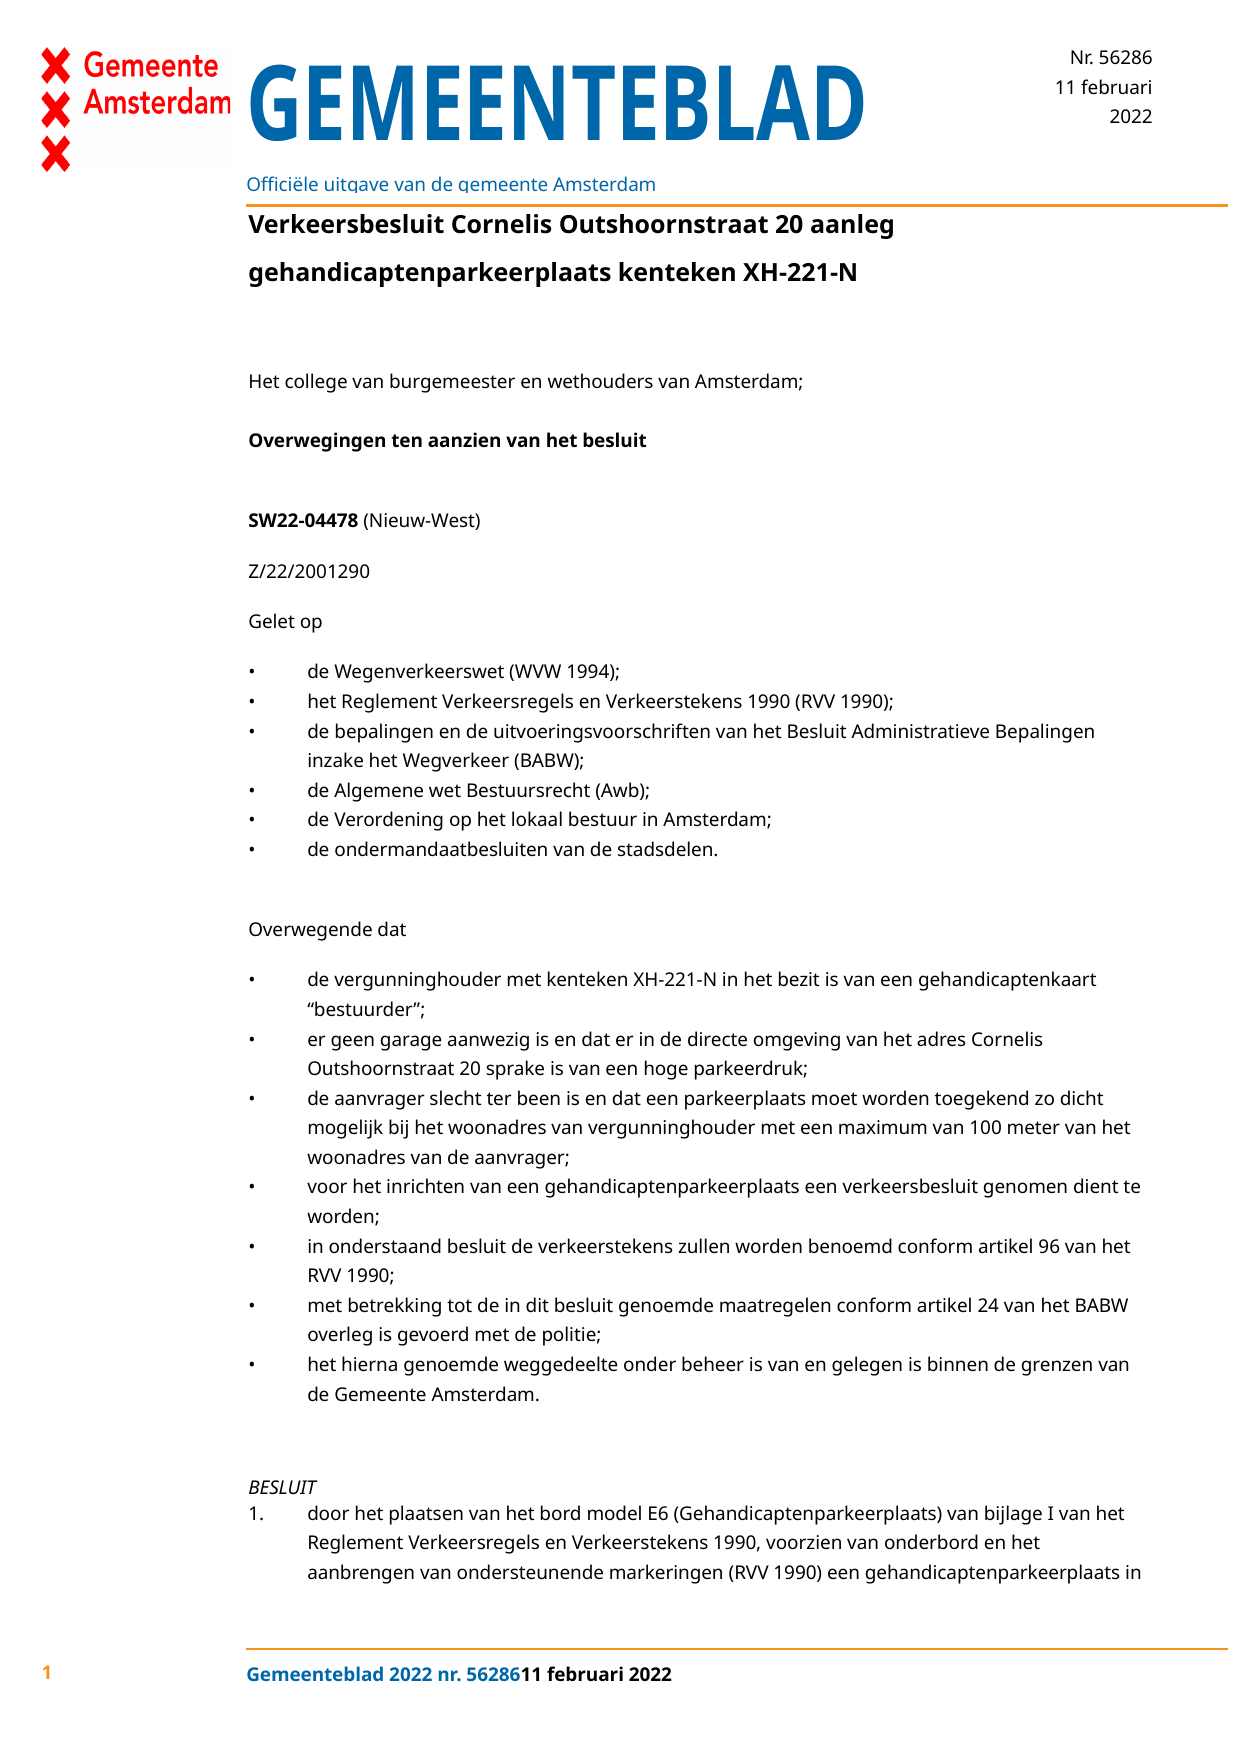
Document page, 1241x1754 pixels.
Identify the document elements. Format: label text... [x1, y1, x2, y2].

list de Wegenverkeerswet (WVW 1994); [248, 659, 1152, 684]
picture [41, 47, 231, 172]
list de Algemene wet Bestuursrecht (Awb); [248, 777, 1152, 803]
list door het plaatsen van het bord model E6 (Gehandicaptenparkeerplaats) van bijlage I van het Reglement Verkeersregels en Verkeerstekens 1990, voorzien van onderbord en het aanbrengen van ondersteunende markeringen (RVV 1990) een gehandicaptenparkeerplaats in [248, 1500, 1152, 1585]
list de bepalingen en de uitvoeringsvoorschriften van het Besluit Administratieve Bepalingen inzake het Wegverkeer (BABW); [248, 718, 1152, 773]
list het hierna genoemde weggedeelte onder beheer is van en gelegen is binnen de grenzen van de Gemeente Amsterdam. [248, 1351, 1152, 1406]
text Overwegende dat [248, 916, 1152, 942]
text Verkeersbesluit Cornelis Outshoornstraat 20 aanleg gehandicaptenparkeerplaats kenteken XH-221-N [248, 207, 1152, 288]
list met betrekking tot de in dit besluit genoemde maatregelen conform artikel 24 van het BABW overleg is gevoerd met de politie; [248, 1292, 1152, 1347]
text Het college van burgemeester en wethouders van Amsterdam; [248, 368, 1152, 394]
list de ondermandaatbesluiten van de stadsdelen. [248, 836, 1152, 862]
text BESLUIT [248, 1474, 1152, 1500]
list de Verordening op het lokaal bestuur in Amsterdam; [248, 807, 1152, 832]
list de vergunninghouder met kenteken XH-221-N in het bezit is van een gehandicaptenkaart “bestuurder”; [248, 967, 1152, 1022]
list het Reglement Verkeersregels en Verkeerstekens 1990 (RVV 1990); [248, 688, 1152, 714]
list in onderstaand besluit de verkeerstekens zullen worden benoemd conform artikel 96 van het RVV 1990; [248, 1233, 1152, 1288]
list de aanvrager slecht ter been is en dat een parkeerplaats moet worden toegekend zo dicht mogelijk bij het woonadres van vergunninghouder met een maximum van 100 meter van het woonadres van de aanvrager; [248, 1085, 1152, 1170]
text SW22-04478 (Nieuw-West) [248, 507, 1152, 533]
text Gelet op [248, 608, 1152, 634]
list er geen garage aanwezig is en dat er in de directe omgeving van het adres Cornelis Outshoornstraat 20 sprake is van een hoge parkeerdruk; [248, 1026, 1152, 1081]
text Overwegingen ten aanzien van het besluit [248, 427, 1152, 453]
list voor het inrichten van een gehandicaptenparkeerplaats een verkeersbesluit genomen dient te worden; [248, 1174, 1152, 1229]
text Z/22/2001290 [248, 558, 1152, 583]
